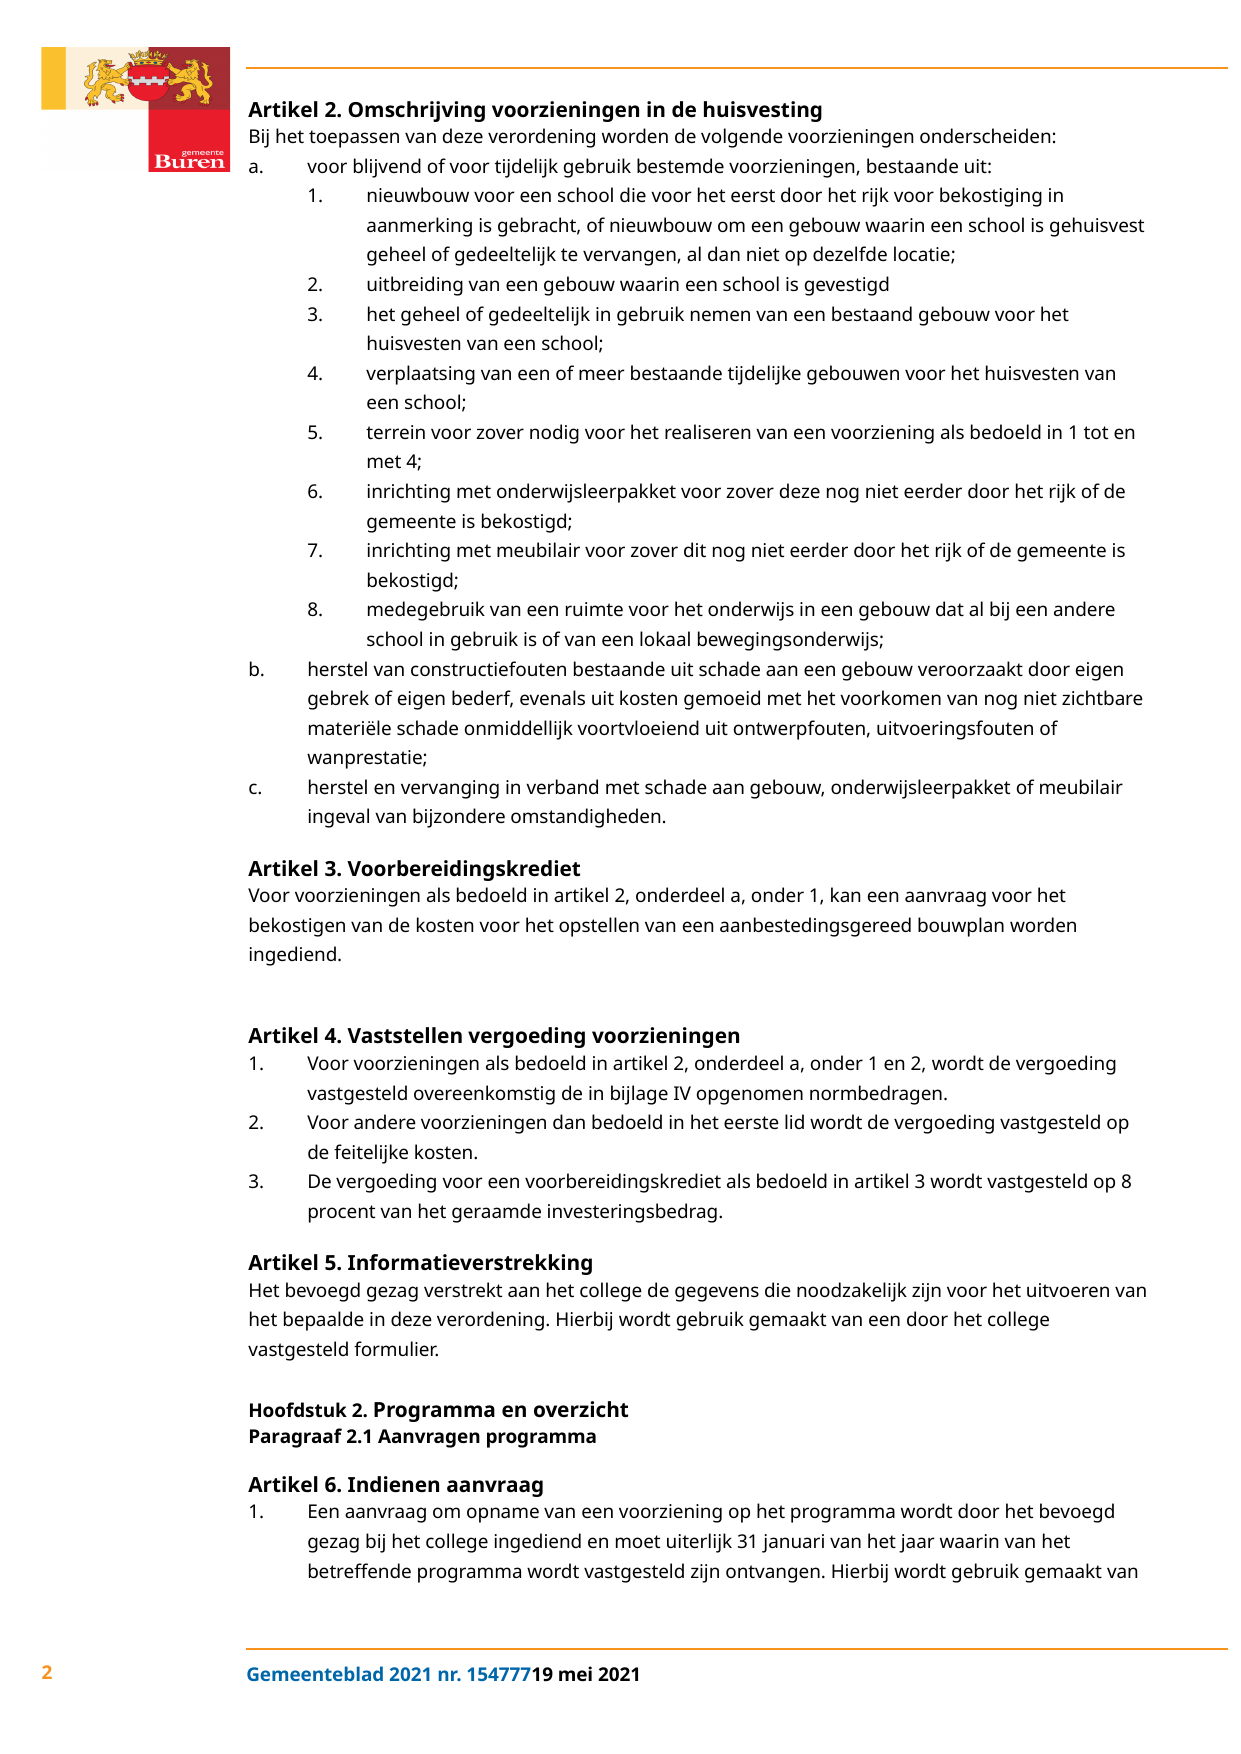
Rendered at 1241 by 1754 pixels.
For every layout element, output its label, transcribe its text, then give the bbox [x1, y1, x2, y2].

text Artikel 6. Indienen aanvraag [248, 1470, 1152, 1499]
text Bij het toepassen van deze verordening worden de volgende voorzieningen onderscheiden: [248, 123, 1152, 149]
list herstel en vervanging in verband met schade aan gebouw, onderwijsleerpakket of meubilair ingeval van bijzondere omstandigheden. [248, 774, 1152, 829]
text Artikel 2. Omschrijving voorzieningen in de huisvesting [248, 95, 1152, 123]
list Voor voorzieningen als bedoeld in artikel 2, onderdeel a, onder 1 en 2, wordt de vergoeding vastgesteld overeenkomstig de in bijlage IV opgenomen normbedragen. [248, 1050, 1152, 1105]
text Artikel 4. Vaststellen vergoeding voorzieningen [248, 1022, 1152, 1050]
list inrichting met onderwijsleerpakket voor zover deze nog niet eerder door het rijk of de gemeente is bekostigd; [307, 478, 1152, 533]
text Hoofdstuk 2. Programma en overzicht [248, 1395, 1152, 1424]
list het geheel of gedeeltelijk in gebruik nemen van een bestaand gebouw voor het huisvesten van een school; [307, 301, 1152, 356]
text Het bevoegd gezag verstrekt aan het college de gegevens die noodzakelijk zijn voor het uitvoeren van het bepaalde in deze verordening. Hierbij wordt gebruik gemaakt van een door het college vastgesteld formulier. [248, 1277, 1152, 1362]
list nieuwbouw voor een school die voor het eerst door het rijk voor bekostiging in aanmerking is gebracht, of nieuwbouw om een gebouw waarin een school is gehuisvest geheel of gedeeltelijk te vervangen, al dan niet op dezelfde locatie; [307, 182, 1152, 267]
list verplaatsing van een of meer bestaande tijdelijke gebouwen voor het huisvesten van een school; [307, 360, 1152, 415]
text Paragraaf 2.1 Aanvragen programma [248, 1424, 1152, 1449]
list voor blijvend of voor tijdelijk gebruik bestemde voorzieningen, bestaande uit: [248, 153, 1152, 178]
picture [41, 47, 231, 172]
list herstel van constructiefouten bestaande uit schade aan een gebouw veroorzaakt door eigen gebrek of eigen bederf, evenals uit kosten gemoeid met het voorkomen van nog niet zichtbare materiële schade onmiddellijk voortvloeiend uit ontwerpfouten, uitvoeringsfouten of wanprestatie; [248, 656, 1152, 770]
text Voor voorzieningen als bedoeld in artikel 2, onderdeel a, onder 1, kan een aanvraag voor het bekostigen van de kosten voor het opstellen van een aanbestedingsgereed bouwplan worden ingediend. [248, 882, 1152, 967]
list inrichting met meubilair voor zover dit nog niet eerder door het rijk of de gemeente is bekostigd; [307, 537, 1152, 593]
text Artikel 5. Informatieverstrekking [248, 1248, 1152, 1277]
list Voor andere voorzieningen dan bedoeld in het eerste lid wordt de vergoeding vastgesteld op de feitelijke kosten. [248, 1109, 1152, 1164]
list terrein voor zover nodig voor het realiseren van een voorziening als bedoeld in 1 tot en met 4; [307, 419, 1152, 474]
text Artikel 3. Voorbereidingskrediet [248, 854, 1152, 882]
list Een aanvraag om opname van een voorziening op het programma wordt door het bevoegd gezag bij het college ingediend en moet uiterlijk 31 januari van het jaar waarin van het betreffende programma wordt vastgesteld zijn ontvangen. Hierbij wordt gebruik gemaakt van [248, 1499, 1152, 1583]
list De vergoeding voor een voorbereidingskrediet als bedoeld in artikel 3 wordt vastgesteld op 8 procent van het geraamde investeringsbedrag. [248, 1168, 1152, 1224]
list medegebruik van een ruimte voor het onderwijs in een gebouw dat al bij een andere school in gebruik is of van een lokaal bewegingsonderwijs; [307, 597, 1152, 652]
list uitbreiding van een gebouw waarin een school is gevestigd [307, 271, 1152, 297]
